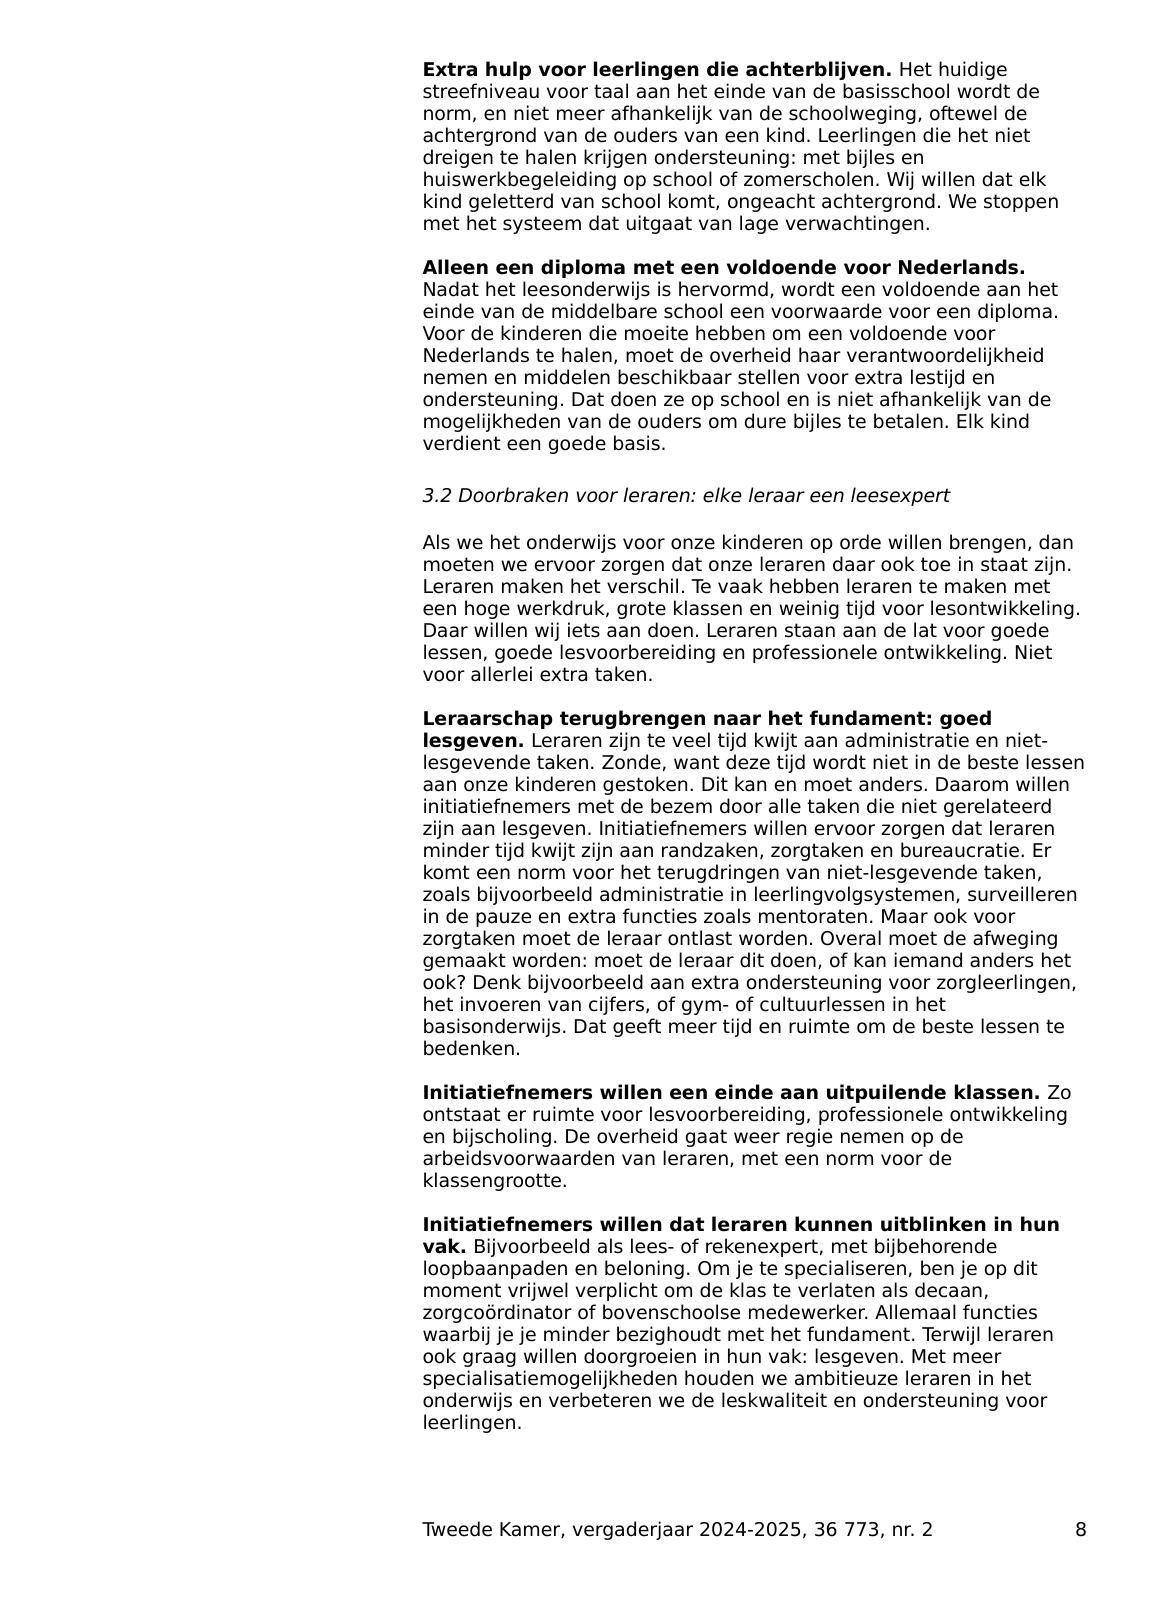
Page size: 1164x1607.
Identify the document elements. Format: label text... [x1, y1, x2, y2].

text Alleen een diploma met een voldoende voor Nederlands. Nadat het leesonderwijs is hervormd, wordt een voldoende aan het einde van de middelbare school een voorwaarde voor een diploma. Voor de kinderen die moeite hebben om een voldoende voor Nederlands te halen, moet de overheid haar verantwoordelijkheid nemen en middelen beschikbaar stellen voor extra lestijd en ondersteuning. Dat doen ze op school en is niet afhankelijk van de mogelijkheden van de ouders om dure bijles te betalen. Elk kind verdient een goede basis. [422, 257, 1087, 455]
text Leraarschap terugbrengen naar het fundament: goed lesgeven. Leraren zijn te veel tijd kwijt aan administratie en niet-lesgevende taken. Zonde, want deze tijd wordt niet in de beste lessen aan onze kinderen gestoken. Dit kan en moet anders. Daarom willen initiatiefnemers met de bezem door alle taken die niet gerelateerd zijn aan lesgeven. Initiatiefnemers willen ervoor zorgen dat leraren minder tijd kwijt zijn aan randzaken, zorgtaken en bureaucratie. Er komt een norm voor het terugdringen van niet-lesgevende taken, zoals bijvoorbeeld administratie in leerlingvolgsystemen, surveilleren in de pauze en extra functies zoals mentoraten. Maar ook voor zorgtaken moet de leraar ontlast worden. Overal moet de afweging gemaakt worden: moet de leraar dit doen, of kan iemand anders het ook? Denk bijvoorbeeld aan extra ondersteuning voor zorgleerlingen, het invoeren van cijfers, of gym- of cultuurlessen in het basisonderwijs. Dat geeft meer tijd en ruimte om de beste lessen te bedenken. [422, 708, 1087, 1059]
text Extra hulp voor leerlingen die achterblijven. Het huidige streefniveau voor taal aan het einde van de basisschool wordt de norm, en niet meer afhankelijk van de schoolweging, oftewel de achtergrond van de ouders van een kind. Leerlingen die het niet dreigen te halen krijgen ondersteuning: met bijles en huiswerkbegeleiding op school of zomerscholen. Wij willen dat elk kind geletterd van school komt, ongeacht achtergrond. We stoppen met het systeem dat uitgaat van lage verwachtingen. [422, 59, 1087, 235]
subtitle 3.2 Doorbraken voor leraren: elke leraar een leesexpert [422, 485, 1087, 507]
text Initiatiefnemers willen een einde aan uitpuilende klassen. Zo ontstaat er ruimte voor lesvoorbereiding, professionele ontwikkeling en bijscholing. De overheid gaat weer regie nemen op de arbeidsvoorwaarden van leraren, met een norm voor de klassengrootte. [422, 1082, 1087, 1192]
text Als we het onderwijs voor onze kinderen op orde willen brengen, dan moeten we ervoor zorgen dat onze leraren daar ook toe in staat zijn. Leraren maken het verschil. Te vaak hebben leraren te maken met een hoge werkdruk, grote klassen en weinig tijd voor lesontwikkeling. Daar willen wij iets aan doen. Leraren staan aan de lat voor goede lessen, goede lesvoorbereiding en professionele ontwikkeling. Niet voor allerlei extra taken. [422, 532, 1087, 686]
text Initiatiefnemers willen dat leraren kunnen uitblinken in hun vak. Bijvoorbeeld als lees- of rekenexpert, met bijbehorende loopbaanpaden en beloning. Om je te specialiseren, ben je op dit moment vrijwel verplicht om de klas te verlaten als decaan, zorgcoördinator of bovenschoolse medewerker. Allemaal functies waarbij je je minder bezighoudt met het fundament. Terwijl leraren ook graag willen doorgroeien in hun vak: lesgeven. Met meer specialisatiemogelijkheden houden we ambitieuze leraren in het onderwijs en verbeteren we de leskwaliteit en ondersteuning voor leerlingen. [422, 1214, 1087, 1434]
